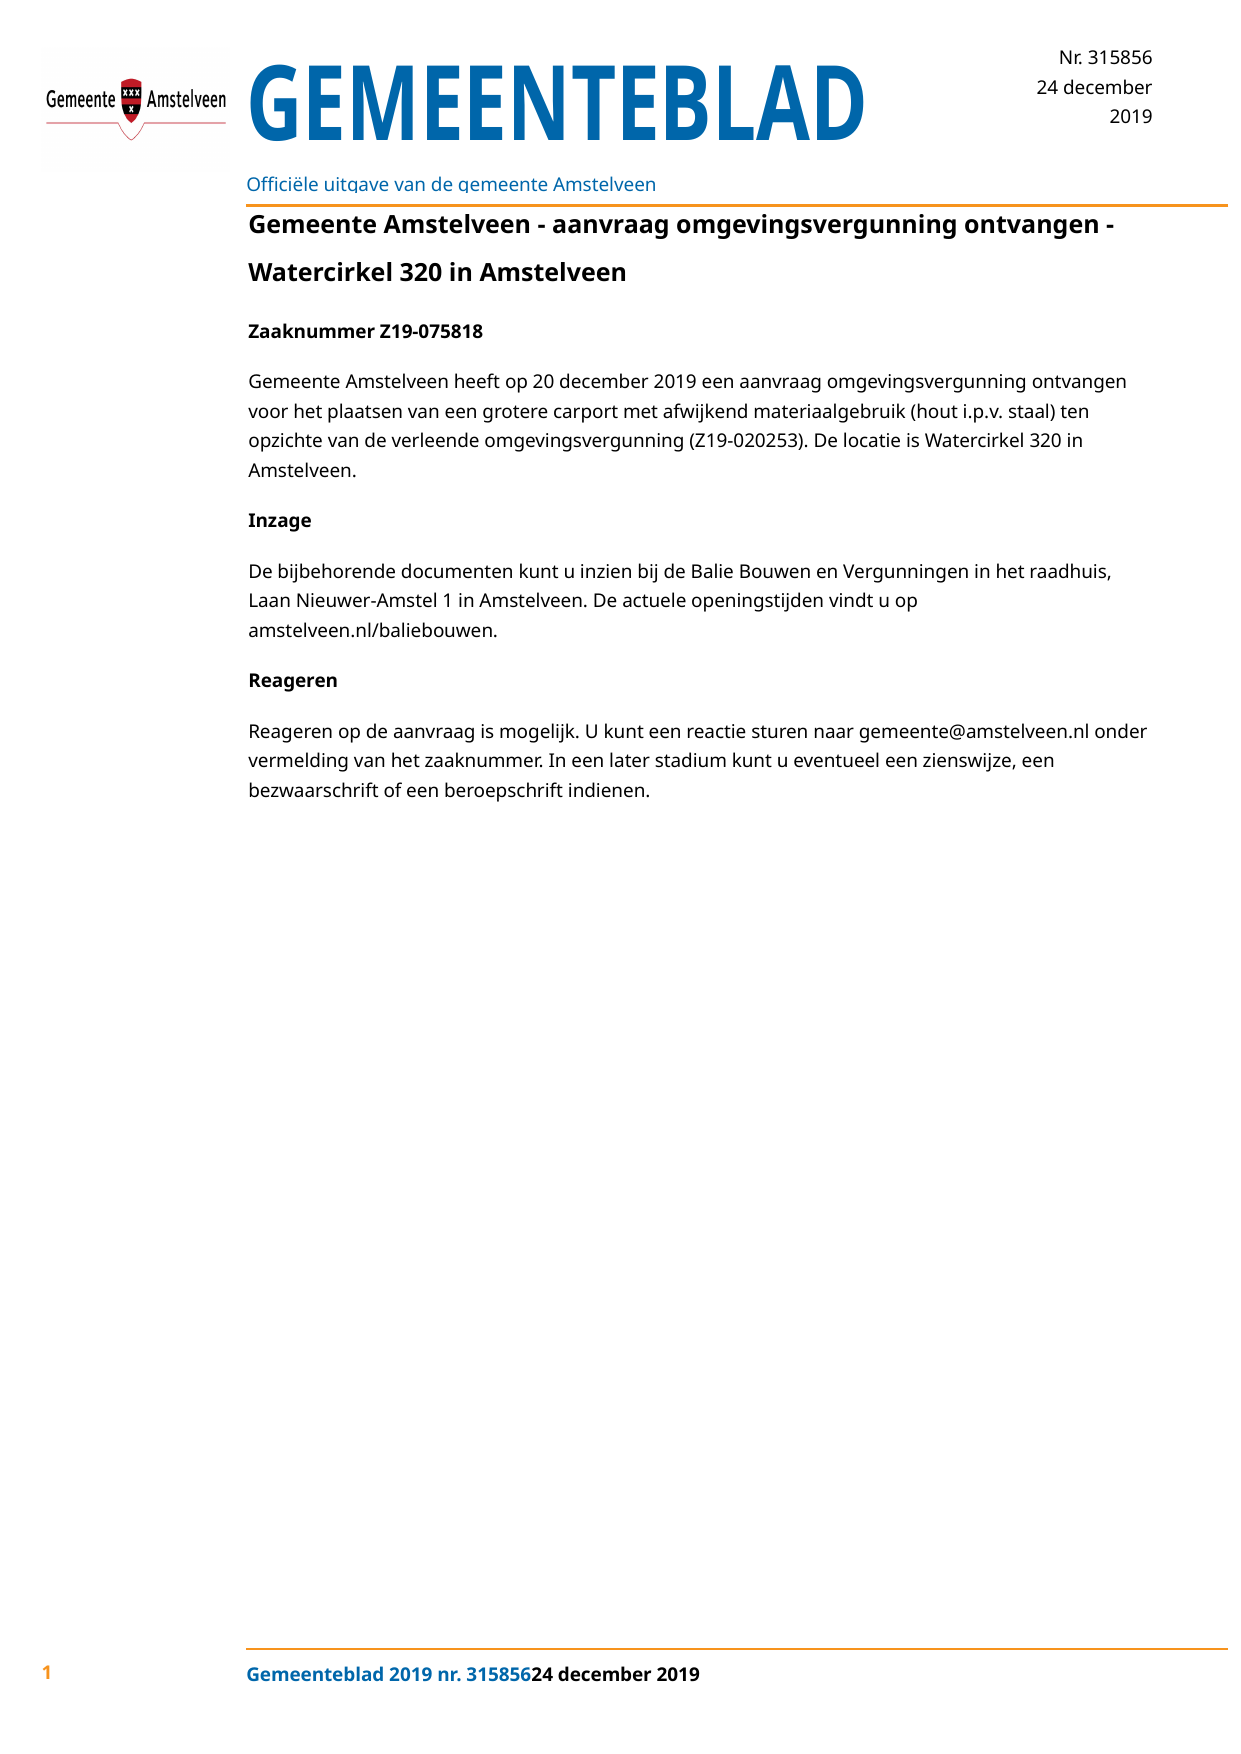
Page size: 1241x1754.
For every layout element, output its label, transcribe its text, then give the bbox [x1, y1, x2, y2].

text Gemeente Amstelveen heeft op 20 december 2019 een aanvraag omgevingsvergunning ontvangen voor het plaatsen van een grotere carport met afwijkend materiaalgebruik (hout i.p.v. staal) ten opzichte van de verleende omgevingsvergunning (Z19-020253). De locatie is Watercirkel 320 in Amstelveen. [248, 368, 1152, 483]
text Zaaknummer Z19-075818 [248, 318, 1152, 344]
picture [41, 47, 231, 172]
text De bijbehorende documenten kunt u inzien bij de Balie Bouwen en Vergunningen in het raadhuis, Laan Nieuwer-Amstel 1 in Amstelveen. De actuele openingstijden vindt u op amstelveen.nl/baliebouwen. [248, 558, 1152, 643]
text Gemeente Amstelveen - aanvraag omgevingsvergunning ontvangen - Watercirkel 320 in Amstelveen [248, 207, 1152, 288]
text Reageren [248, 667, 1152, 693]
text Reageren op de aanvraag is mogelijk. U kunt een reactie sturen naar gemeente@amstelveen.nl onder vermelding van het zaaknummer. In een later stadium kunt u eventueel een zienswijze, een bezwaarschrift of een beroepschrift indienen. [248, 718, 1152, 803]
text Inzage [248, 507, 1152, 533]
